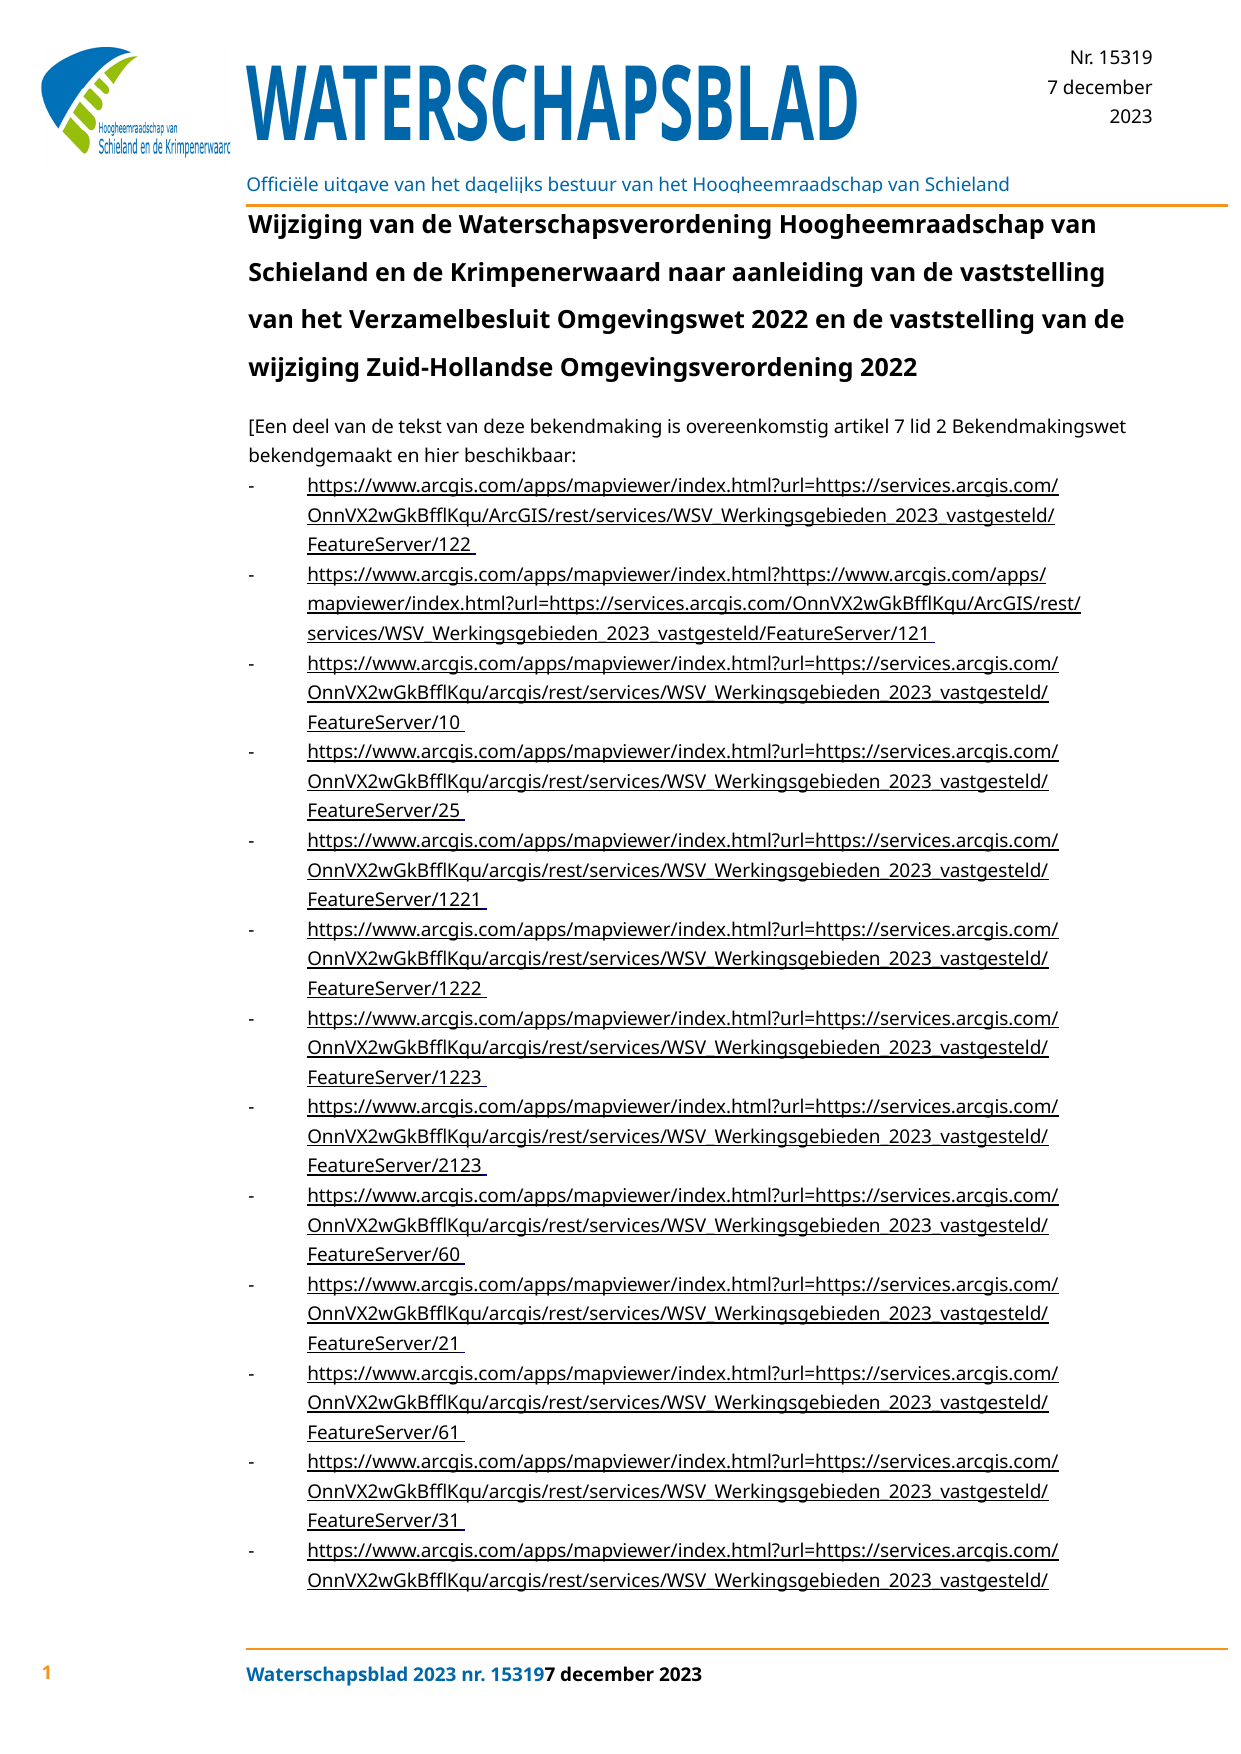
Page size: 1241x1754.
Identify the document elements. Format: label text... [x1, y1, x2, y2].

list https://www.arcgis.com/apps/mapviewer/index.html?url=https://services.arcgis.com/OnnVX2wGkBfflKqu/arcgis/rest/services/WSV_Werkingsgebieden_2023_vastgesteld/FeatureServer/10 [248, 650, 1152, 735]
list https://www.arcgis.com/apps/mapviewer/index.html?url=https://services.arcgis.com/OnnVX2wGkBfflKqu/arcgis/rest/services/WSV_Werkingsgebieden_2023_vastgesteld/FeatureServer/31 [248, 1448, 1152, 1533]
text [Een deel van de tekst van deze bekendmaking is overeenkomstig artikel 7 lid 2 Bekendmakingswet bekendgemaakt en hier beschikbaar: [248, 413, 1152, 468]
text Wijziging van de Waterschapsverordening Hoogheemraadschap van Schieland en de Krimpenerwaard naar aanleiding van de vaststelling van het Verzamelbesluit Omgevingswet 2022 en de vaststelling van de wijziging Zuid-Hollandse Omgevingsverordening 2022 [248, 207, 1152, 384]
list https://www.arcgis.com/apps/mapviewer/index.html?url=https://services.arcgis.com/OnnVX2wGkBfflKqu/arcgis/rest/services/WSV_Werkingsgebieden_2023_vastgesteld/FeatureServer/25 [248, 738, 1152, 823]
picture [41, 47, 231, 172]
list https://www.arcgis.com/apps/mapviewer/index.html?url=https://services.arcgis.com/OnnVX2wGkBfflKqu/arcgis/rest/services/WSV_Werkingsgebieden_2023_vastgesteld/FeatureServer/60 [248, 1182, 1152, 1267]
list https://www.arcgis.com/apps/mapviewer/index.html?url=https://services.arcgis.com/OnnVX2wGkBfflKqu/arcgis/rest/services/WSV_Werkingsgebieden_2023_vastgesteld/FeatureServer/1221 [248, 827, 1152, 912]
list https://www.arcgis.com/apps/mapviewer/index.html?url=https://services.arcgis.com/OnnVX2wGkBfflKqu/arcgis/rest/services/WSV_Werkingsgebieden_2023_vastgesteld/FeatureServer/1222 [248, 916, 1152, 1001]
list https://www.arcgis.com/apps/mapviewer/index.html?url=https://services.arcgis.com/OnnVX2wGkBfflKqu/arcgis/rest/services/WSV_Werkingsgebieden_2023_vastgesteld/FeatureServer/21 [248, 1271, 1152, 1356]
list https://www.arcgis.com/apps/mapviewer/index.html?url=https://services.arcgis.com/OnnVX2wGkBfflKqu/arcgis/rest/services/WSV_Werkingsgebieden_2023_vastgesteld/ [248, 1537, 1152, 1593]
list https://www.arcgis.com/apps/mapviewer/index.html?url=https://services.arcgis.com/OnnVX2wGkBfflKqu/arcgis/rest/services/WSV_Werkingsgebieden_2023_vastgesteld/FeatureServer/61 [248, 1360, 1152, 1445]
list https://www.arcgis.com/apps/mapviewer/index.html?url=https://services.arcgis.com/OnnVX2wGkBfflKqu/arcgis/rest/services/WSV_Werkingsgebieden_2023_vastgesteld/FeatureServer/2123 [248, 1093, 1152, 1178]
list https://www.arcgis.com/apps/mapviewer/index.html?https://www.arcgis.com/apps/mapviewer/index.html?url=https://services.arcgis.com/OnnVX2wGkBfflKqu/ArcGIS/rest/services/WSV_Werkingsgebieden_2023_vastgesteld/FeatureServer/121 [248, 561, 1152, 646]
list https://www.arcgis.com/apps/mapviewer/index.html?url=https://services.arcgis.com/OnnVX2wGkBfflKqu/ArcGIS/rest/services/WSV_Werkingsgebieden_2023_vastgesteld/FeatureServer/122 [248, 472, 1152, 557]
list https://www.arcgis.com/apps/mapviewer/index.html?url=https://services.arcgis.com/OnnVX2wGkBfflKqu/arcgis/rest/services/WSV_Werkingsgebieden_2023_vastgesteld/FeatureServer/1223 [248, 1005, 1152, 1090]
